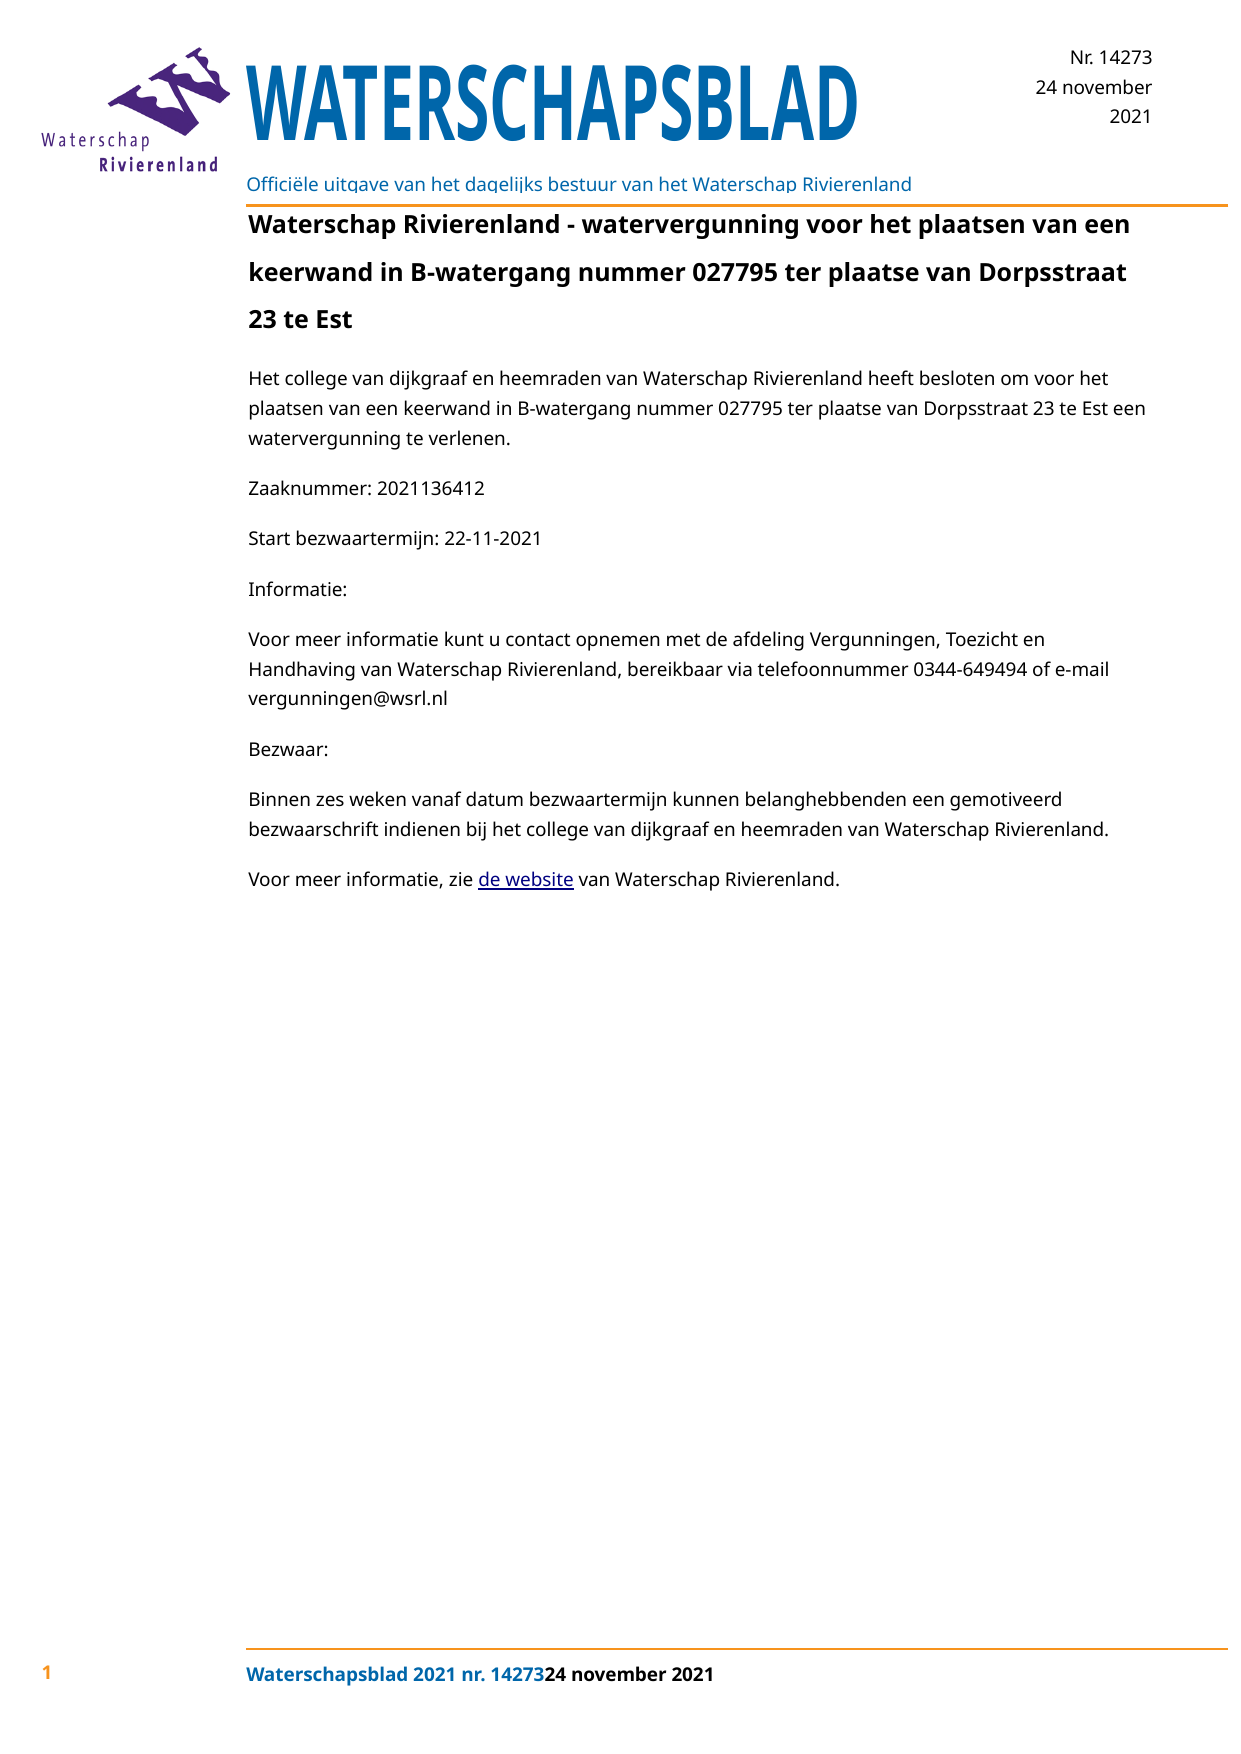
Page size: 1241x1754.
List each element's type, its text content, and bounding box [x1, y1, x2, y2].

text Zaaknummer: 2021136412 [248, 475, 1152, 501]
text Start bezwaartermijn: 22-11-2021 [248, 526, 1152, 551]
text Binnen zes weken vanaf datum bezwaartermijn kunnen belanghebbenden een gemotiveerd bezwaarschrift indienen bij het college van dijkgraaf en heemraden van Waterschap Rivierenland. [248, 786, 1152, 842]
text Het college van dijkgraaf en heemraden van Waterschap Rivierenland heeft besloten om voor het plaatsen van een keerwand in B-watergang nummer 027795 ter plaatse van Dorpsstraat 23 te Est een watervergunning te verlenen. [248, 366, 1152, 450]
picture [41, 47, 231, 172]
text Informatie: [248, 576, 1152, 602]
text Voor meer informatie kunt u contact opnemen met de afdeling Vergunningen, Toezicht en Handhaving van Waterschap Rivierenland, bereikbaar via telefoonnummer 0344-649494 of e-mail vergunningen@wsrl.nl [248, 626, 1152, 711]
text Voor meer informatie, zie de website van Waterschap Rivierenland. [248, 866, 1152, 892]
text Waterschap Rivierenland - watervergunning voor het plaatsen van een keerwand in B-watergang nummer 027795 ter plaatse van Dorpsstraat 23 te Est [248, 207, 1152, 336]
text Bezwaar: [248, 736, 1152, 762]
